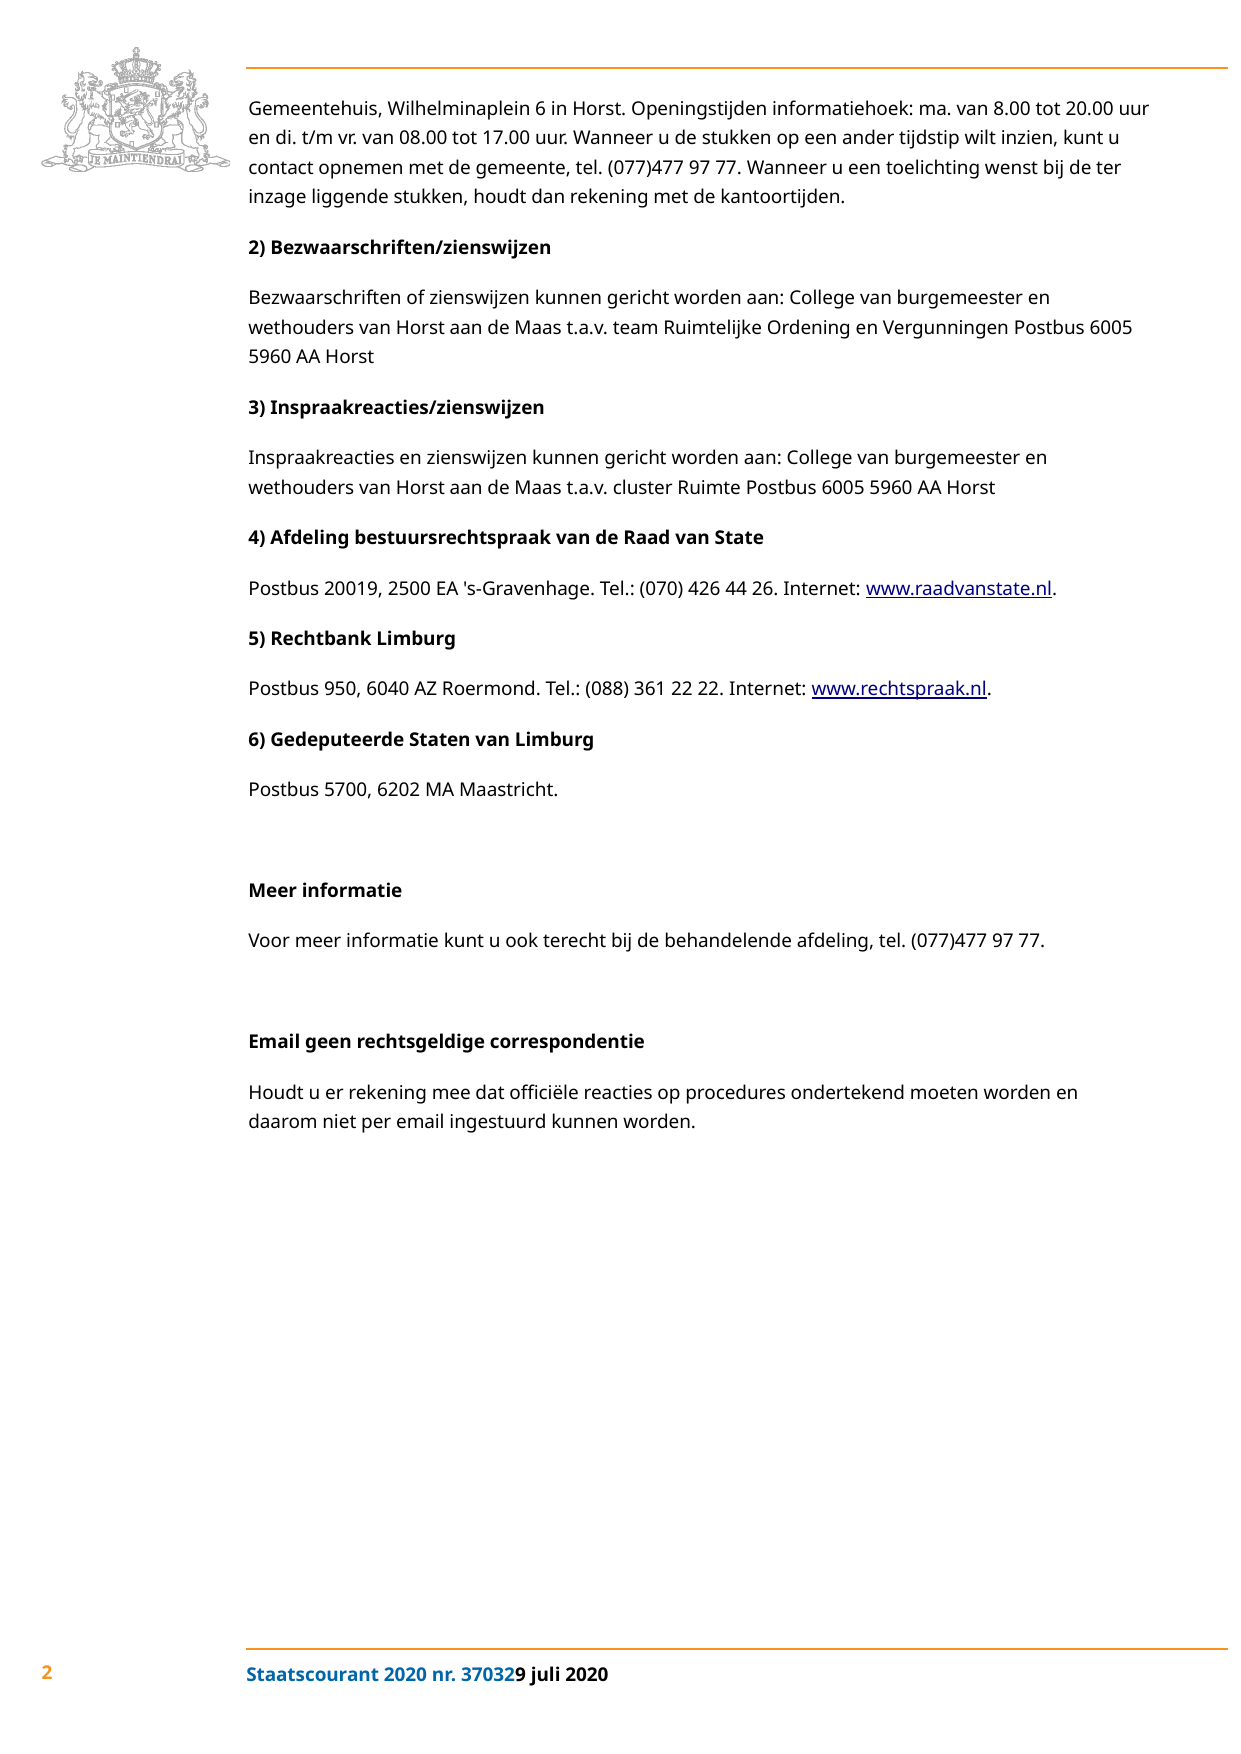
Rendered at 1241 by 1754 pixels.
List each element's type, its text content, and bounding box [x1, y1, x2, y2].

text 5) Rechtbank Limburg [248, 625, 1152, 651]
text 4) Afdeling bestuursrechtspraak van de Raad van State [248, 524, 1152, 550]
text Postbus 950, 6040 AZ Roermond. Tel.: (088) 361 22 22. Internet: www.rechtspraak.nl. [248, 676, 1152, 701]
text Email geen rechtsgeldige correspondentie [248, 1028, 1152, 1054]
picture [41, 47, 231, 172]
text 6) Gedeputeerde Staten van Limburg [248, 726, 1152, 752]
text Voor meer informatie kunt u ook terecht bij de behandelende afdeling, tel. (077)477 97 77. [248, 928, 1152, 953]
text Bezwaarschriften of zienswijzen kunnen gericht worden aan: College van burgemeester en wethouders van Horst aan de Maas t.a.v. team Ruimtelijke Ordening en Vergunningen Postbus 6005 5960 AA Horst [248, 284, 1152, 369]
text Gemeentehuis, Wilhelminaplein 6 in Horst. Openingstijden informatiehoek: ma. van 8.00 tot 20.00 uur en di. t/m vr. van 08.00 tot 17.00 uur. Wanneer u de stukken op een ander tijdstip wilt inzien, kunt u contact opnemen met de gemeente, tel. (077)477 97 77. Wanneer u een toelichting wenst bij de ter inzage liggende stukken, houdt dan rekening met de kantoortijden. [248, 95, 1152, 209]
text Houdt u er rekening mee dat officiële reacties op procedures ondertekend moeten worden en daarom niet per email ingestuurd kunnen worden. [248, 1079, 1152, 1134]
text 2) Bezwaarschriften/zienswijzen [248, 234, 1152, 260]
text Postbus 5700, 6202 MA Maastricht. [248, 776, 1152, 802]
text Meer informatie [248, 877, 1152, 903]
text 3) Inspraakreacties/zienswijzen [248, 394, 1152, 420]
text Postbus 20019, 2500 EA 's-Gravenhage. Tel.: (070) 426 44 26. Internet: www.raadvanstate.nl. [248, 575, 1152, 601]
text Inspraakreacties en zienswijzen kunnen gericht worden aan: College van burgemeester en wethouders van Horst aan de Maas t.a.v. cluster Ruimte Postbus 6005 5960 AA Horst [248, 444, 1152, 500]
